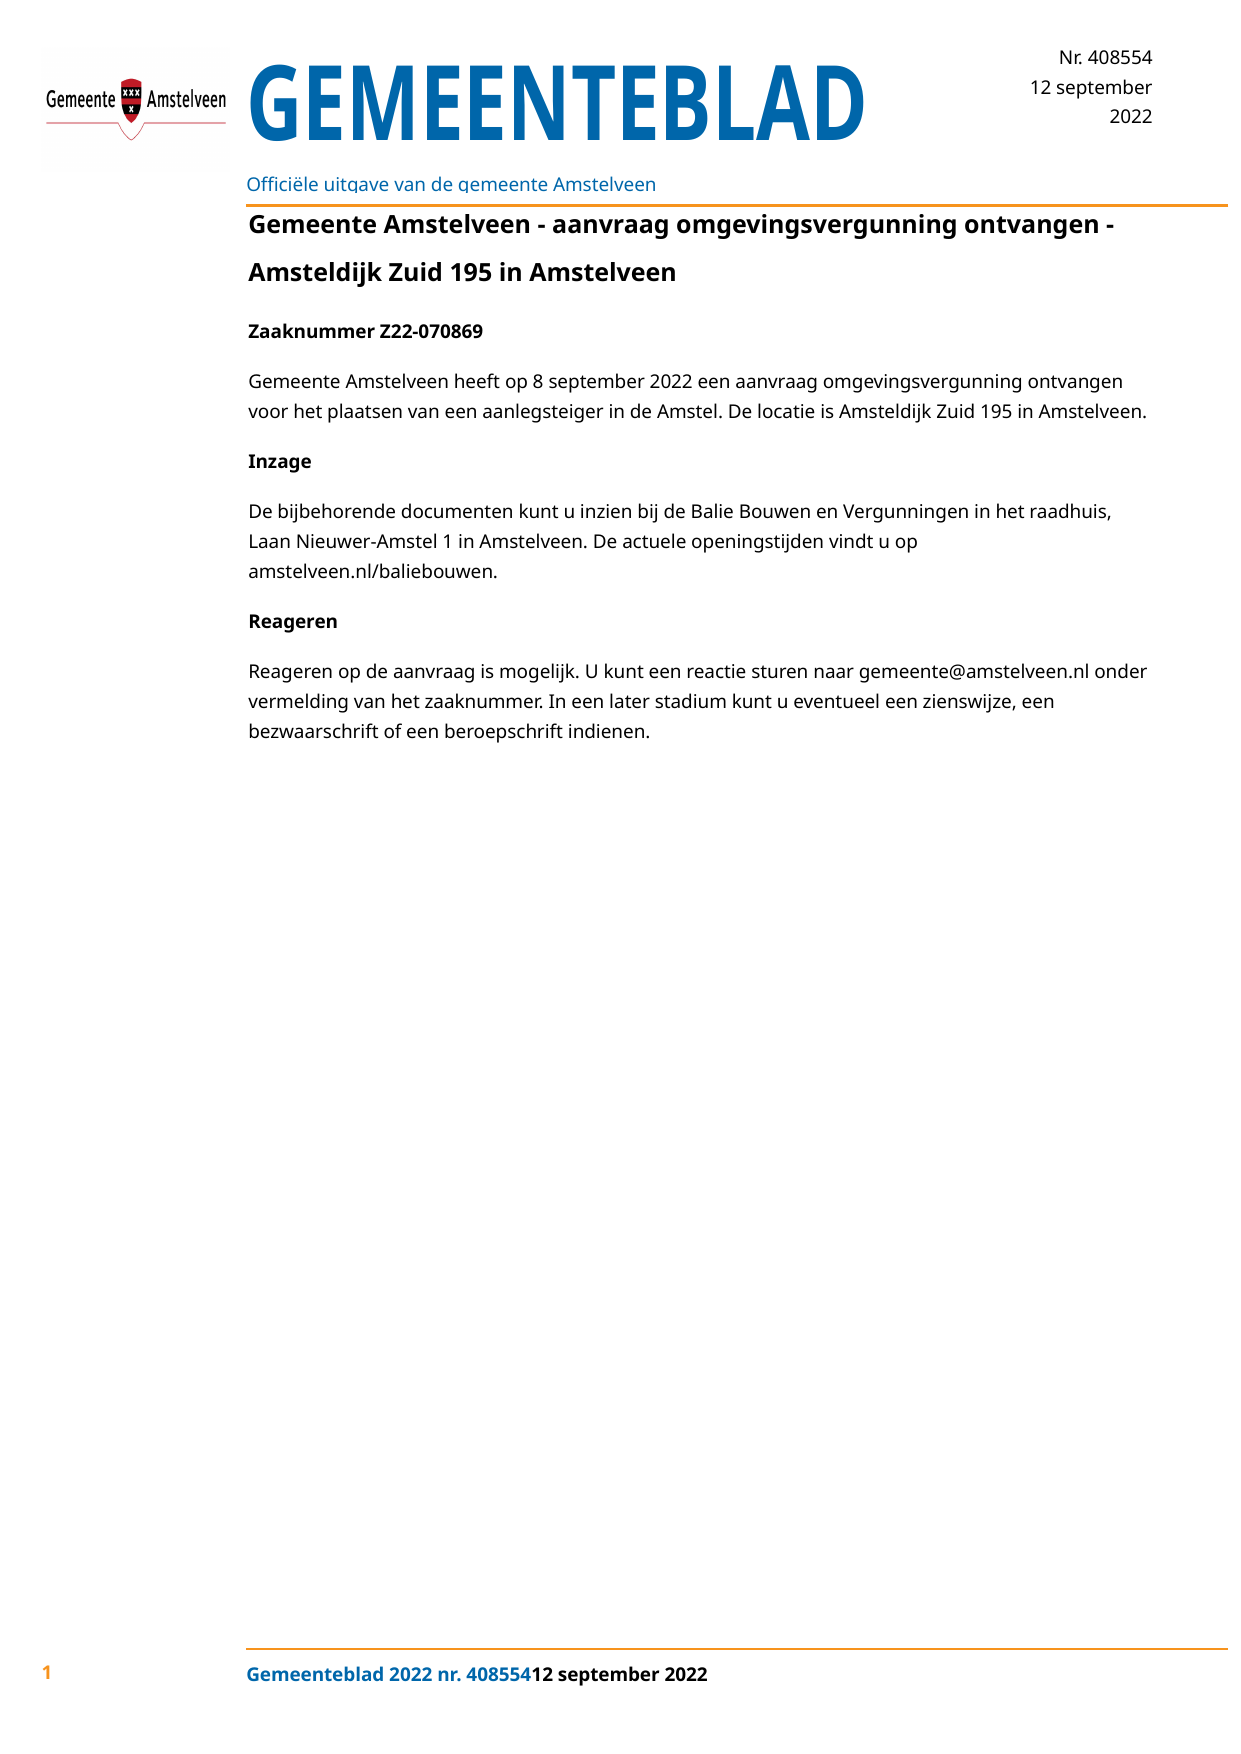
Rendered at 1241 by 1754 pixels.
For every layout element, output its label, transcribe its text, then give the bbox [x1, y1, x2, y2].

text Gemeente Amstelveen - aanvraag omgevingsvergunning ontvangen - Amsteldijk Zuid 195 in Amstelveen [248, 207, 1152, 288]
text Gemeente Amstelveen heeft op 8 september 2022 een aanvraag omgevingsvergunning ontvangen voor het plaatsen van een aanlegsteiger in de Amstel. De locatie is Amsteldijk Zuid 195 in Amstelveen. [248, 368, 1152, 424]
picture [41, 47, 231, 172]
text Zaaknummer Z22-070869 [248, 318, 1152, 344]
text Inzage [248, 448, 1152, 474]
text Reageren op de aanvraag is mogelijk. U kunt een reactie sturen naar gemeente@amstelveen.nl onder vermelding van het zaaknummer. In een later stadium kunt u eventueel een zienswijze, een bezwaarschrift of een beroepschrift indienen. [248, 659, 1152, 744]
text De bijbehorende documenten kunt u inzien bij de Balie Bouwen en Vergunningen in het raadhuis, Laan Nieuwer-Amstel 1 in Amstelveen. De actuele openingstijden vindt u op amstelveen.nl/baliebouwen. [248, 499, 1152, 584]
text Reageren [248, 608, 1152, 634]
